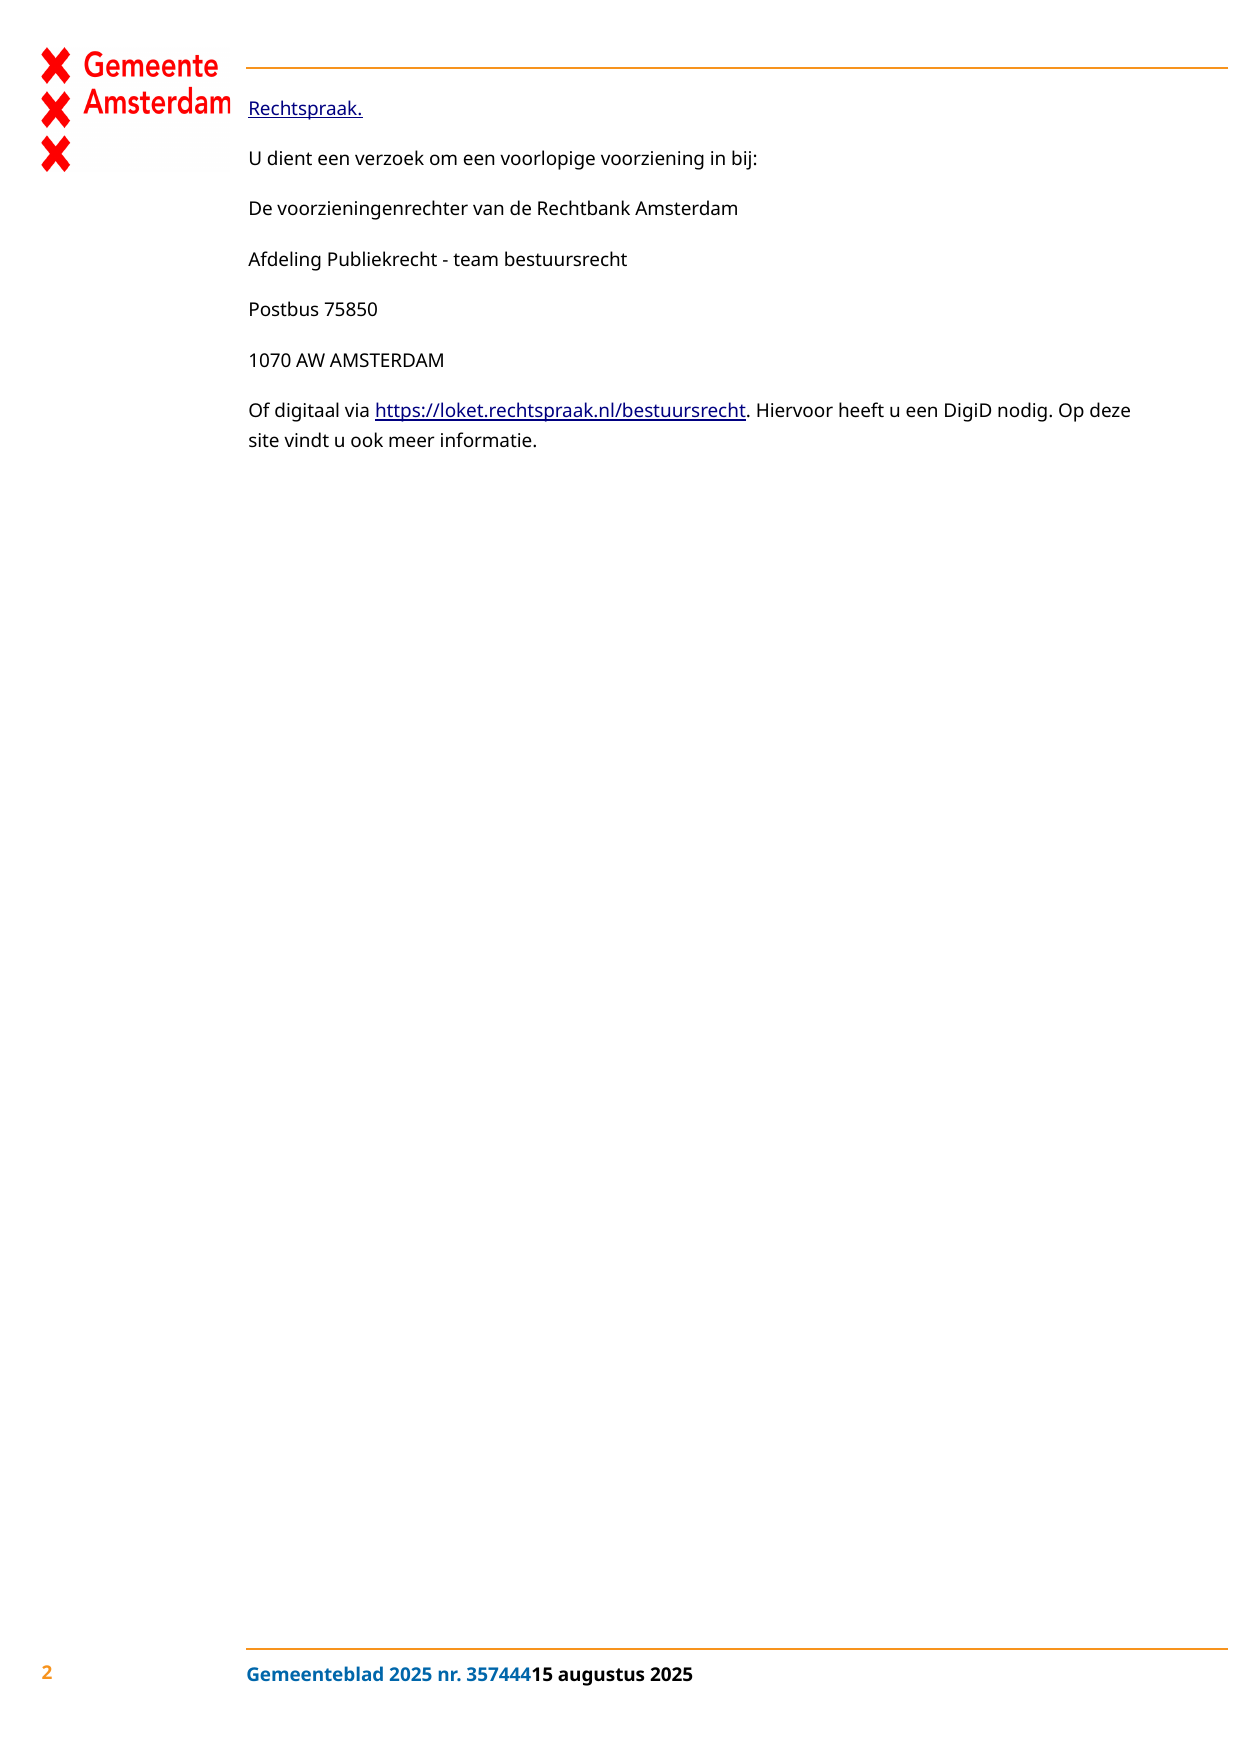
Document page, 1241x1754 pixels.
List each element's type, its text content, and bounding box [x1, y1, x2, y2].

text Of digitaal via https://loket.rechtspraak.nl/bestuursrecht. Hiervoor heeft u een DigiD nodig. Op deze site vindt u ook meer informatie. [248, 397, 1152, 453]
text Afdeling Publiekrecht - team bestuursrecht [248, 246, 1152, 272]
text De voorzieningenrechter van de Rechtbank Amsterdam [248, 196, 1152, 221]
text Postbus 75850 [248, 296, 1152, 322]
text 1070 AW AMSTERDAM [248, 347, 1152, 373]
text Rechtspraak. [248, 95, 1152, 121]
text U dient een verzoek om een voorlopige voorziening in bij: [248, 145, 1152, 171]
picture [41, 47, 231, 172]
